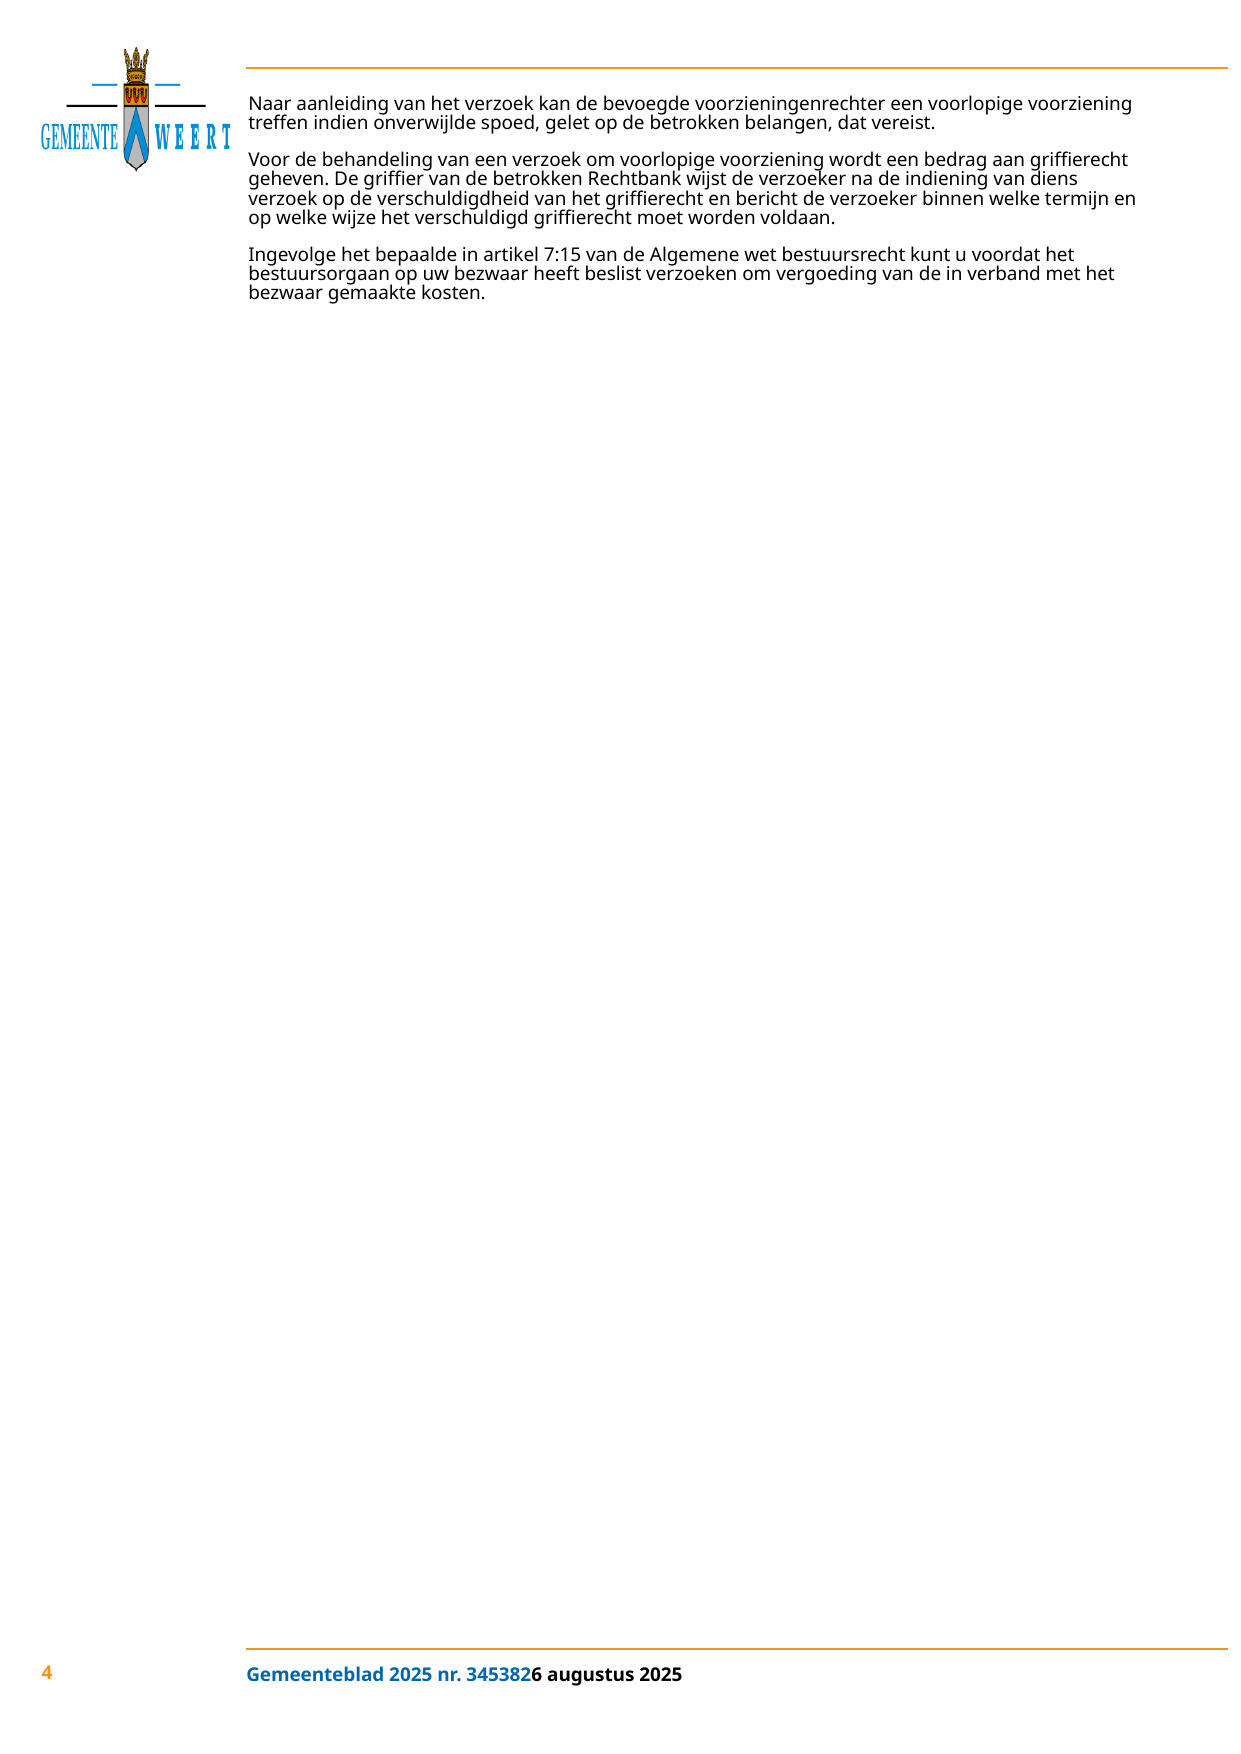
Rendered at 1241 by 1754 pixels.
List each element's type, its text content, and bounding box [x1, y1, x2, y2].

text Ingevolge het bepaalde in artikel 7:15 van de Algemene wet bestuursrecht kunt u voordat het bestuursorgaan op uw bezwaar heeft beslist verzoeken om vergoeding van de in verband met het bezwaar gemaakte kosten. [248, 246, 1152, 304]
picture [41, 47, 231, 172]
text Voor de behandeling van een verzoek om voorlopige voorziening wordt een bedrag aan griffierecht geheven. De griffier van de betrokken Rechtbank wijst de verzoeker na de indiening van diens verzoek op de verschuldigdheid van het griffierecht en bericht de verzoeker binnen welke termijn en op welke wijze het verschuldigd griffierecht moet worden voldaan. [248, 151, 1152, 228]
text Naar aanleiding van het verzoek kan de bevoegde voorzieningenrechter een voorlopige voorziening treffen indien onverwijlde spoed, gelet op de betrokken belangen, dat vereist. [248, 95, 1152, 133]
